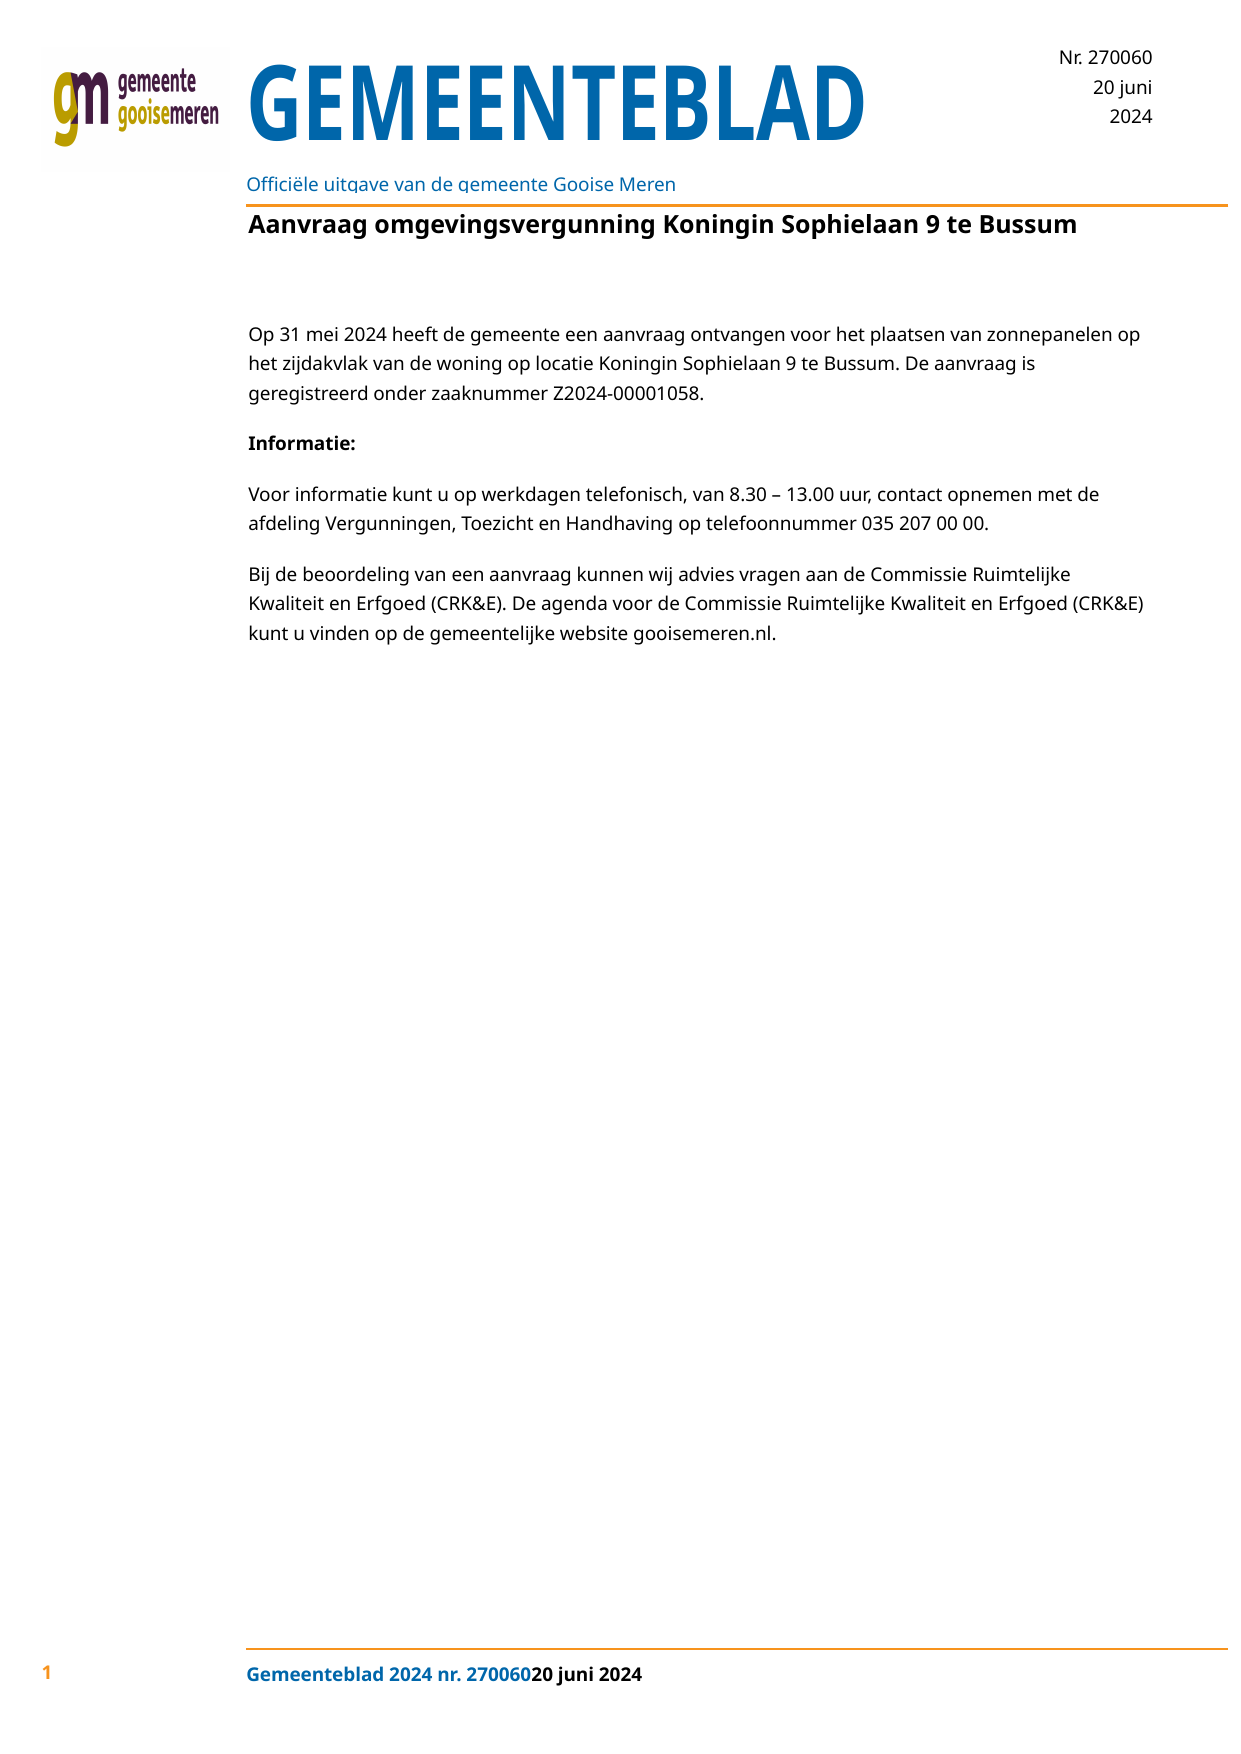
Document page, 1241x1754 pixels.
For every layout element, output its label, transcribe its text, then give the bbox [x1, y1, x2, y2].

picture [41, 47, 231, 172]
text Informatie: [248, 430, 1152, 456]
text Aanvraag omgevingsvergunning Koningin Sophielaan 9 te Bussum [248, 207, 1152, 241]
text Bij de beoordeling van een aanvraag kunnen wij advies vragen aan de Commissie Ruimtelijke Kwaliteit en Erfgoed (CRK&E). De agenda voor de Commissie Ruimtelijke Kwaliteit en Erfgoed (CRK&E) kunt u vinden op de gemeentelijke website gooisemeren.nl. [248, 561, 1152, 646]
text Op 31 mei 2024 heeft de gemeente een aanvraag ontvangen voor het plaatsen van zonnepanelen op het zijdakvlak van de woning op locatie Koningin Sophielaan 9 te Bussum. De aanvraag is geregistreerd onder zaaknummer Z2024-00001058. [248, 321, 1152, 406]
text Voor informatie kunt u op werkdagen telefonisch, van 8.30 – 13.00 uur, contact opnemen met de afdeling Vergunningen, Toezicht en Handhaving op telefoonnummer 035 207 00 00. [248, 481, 1152, 536]
